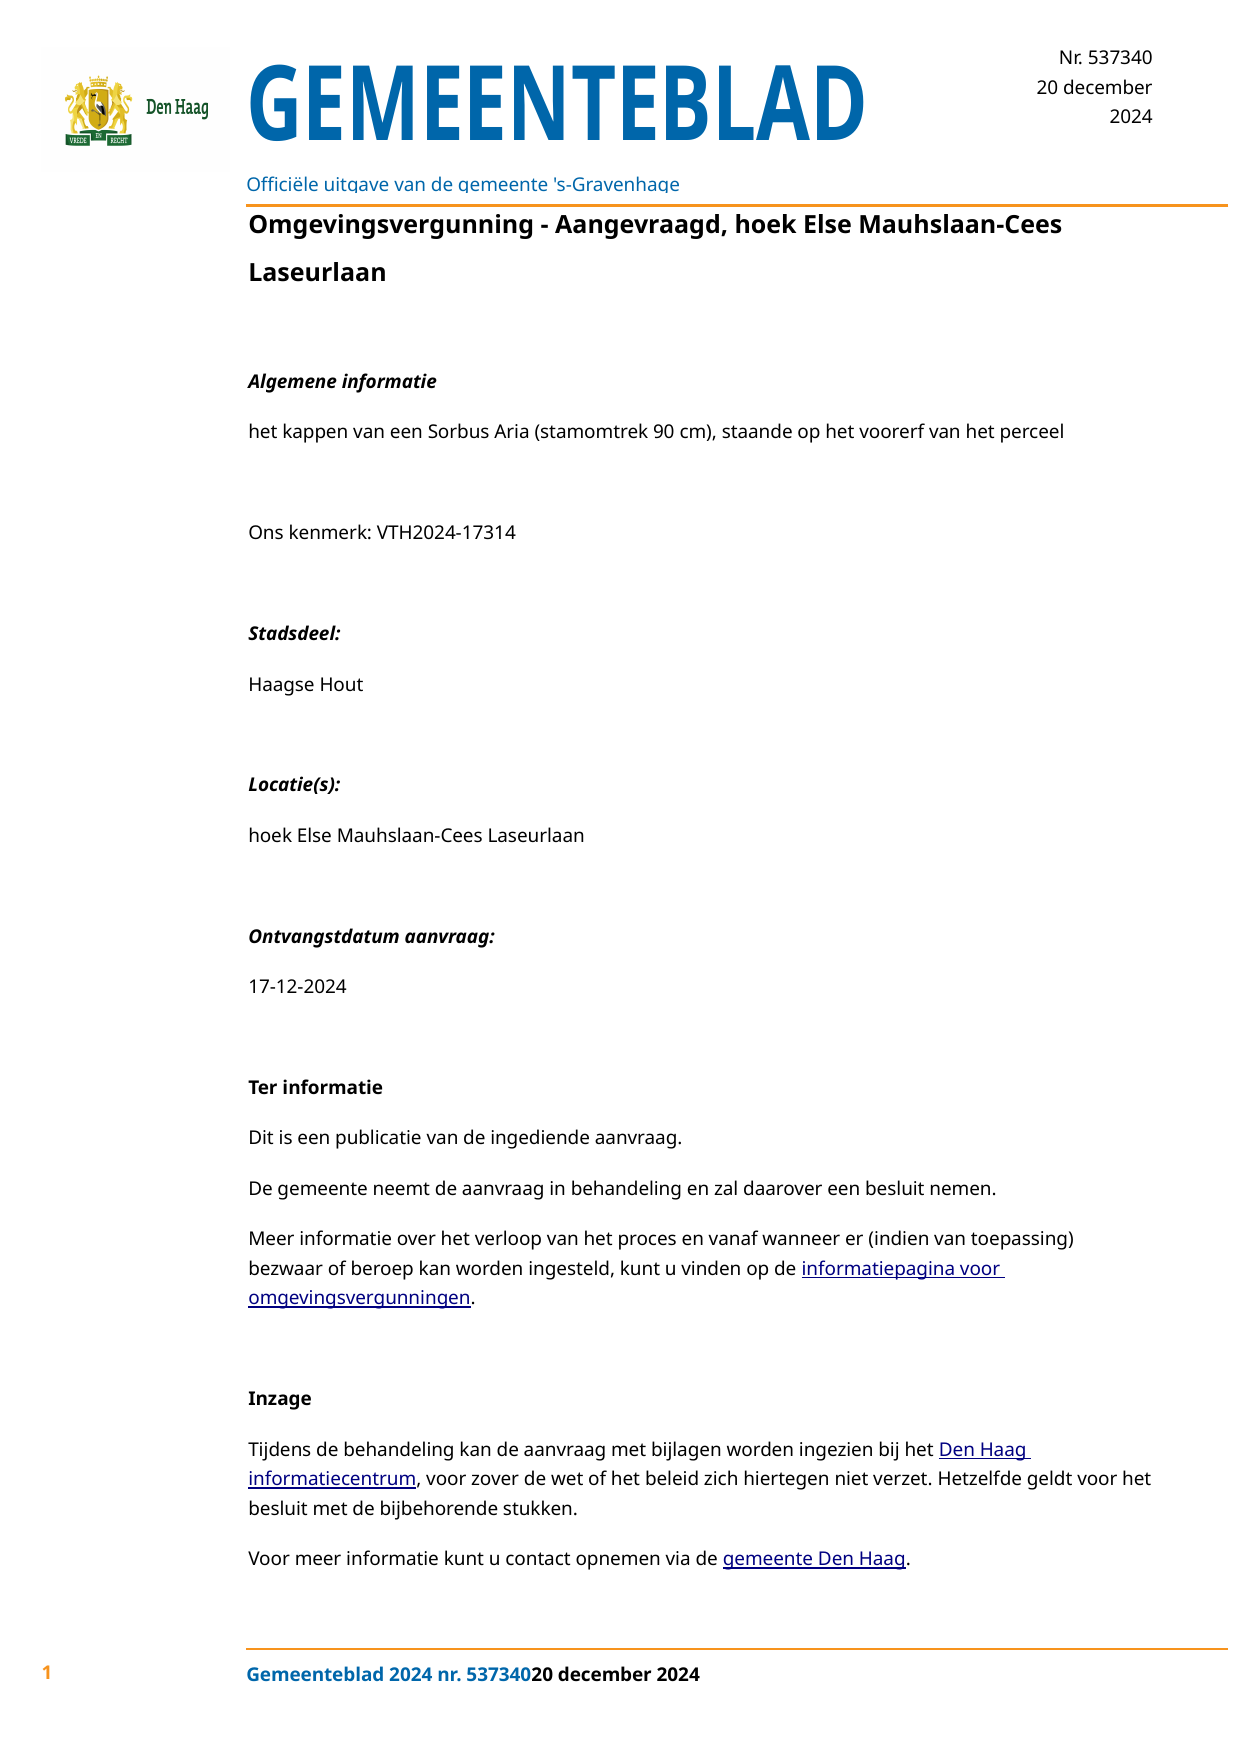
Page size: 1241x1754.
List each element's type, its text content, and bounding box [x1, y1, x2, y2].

text De gemeente neemt de aanvraag in behandeling en zal daarover een besluit nemen. [248, 1175, 1152, 1201]
picture [41, 47, 231, 172]
text Dit is een publicatie van de ingediende aanvraag. [248, 1124, 1152, 1150]
text Inzage [248, 1385, 1152, 1411]
text het kappen van een Sorbus Aria (stamomtrek 90 cm), staande op het voorerf van het perceel [248, 419, 1152, 444]
text hoek Else Mauhslaan-Cees Laseurlaan [248, 822, 1152, 848]
text Haagse Hout [248, 671, 1152, 697]
text Voor meer informatie kunt u contact opnemen via de gemeente Den Haag. [248, 1545, 1152, 1571]
text Omgevingsvergunning - Aangevraagd, hoek Else Mauhslaan-Cees Laseurlaan [248, 207, 1152, 288]
text Ter informatie [248, 1074, 1152, 1100]
text Tijdens de behandeling kan de aanvraag met bijlagen worden ingezien bij het Den Haag informatiecentrum, voor zover de wet of het beleid zich hiertegen niet verzet. Hetzelfde geldt voor het besluit met de bijbehorende stukken. [248, 1436, 1152, 1521]
text Ons kenmerk: VTH2024-17314 [248, 519, 1152, 545]
text Meer informatie over het verloop van het proces en vanaf wanneer er (indien van toepassing) bezwaar of beroep kan worden ingesteld, kunt u vinden op de informatiepagina voor omgevingsvergunningen. [248, 1225, 1152, 1310]
text 17-12-2024 [248, 973, 1152, 999]
text Algemene informatie [248, 368, 1152, 394]
text Ontvangstdatum aanvraag: [248, 923, 1152, 949]
text Stadsdeel: [248, 620, 1152, 646]
text Locatie(s): [248, 772, 1152, 797]
